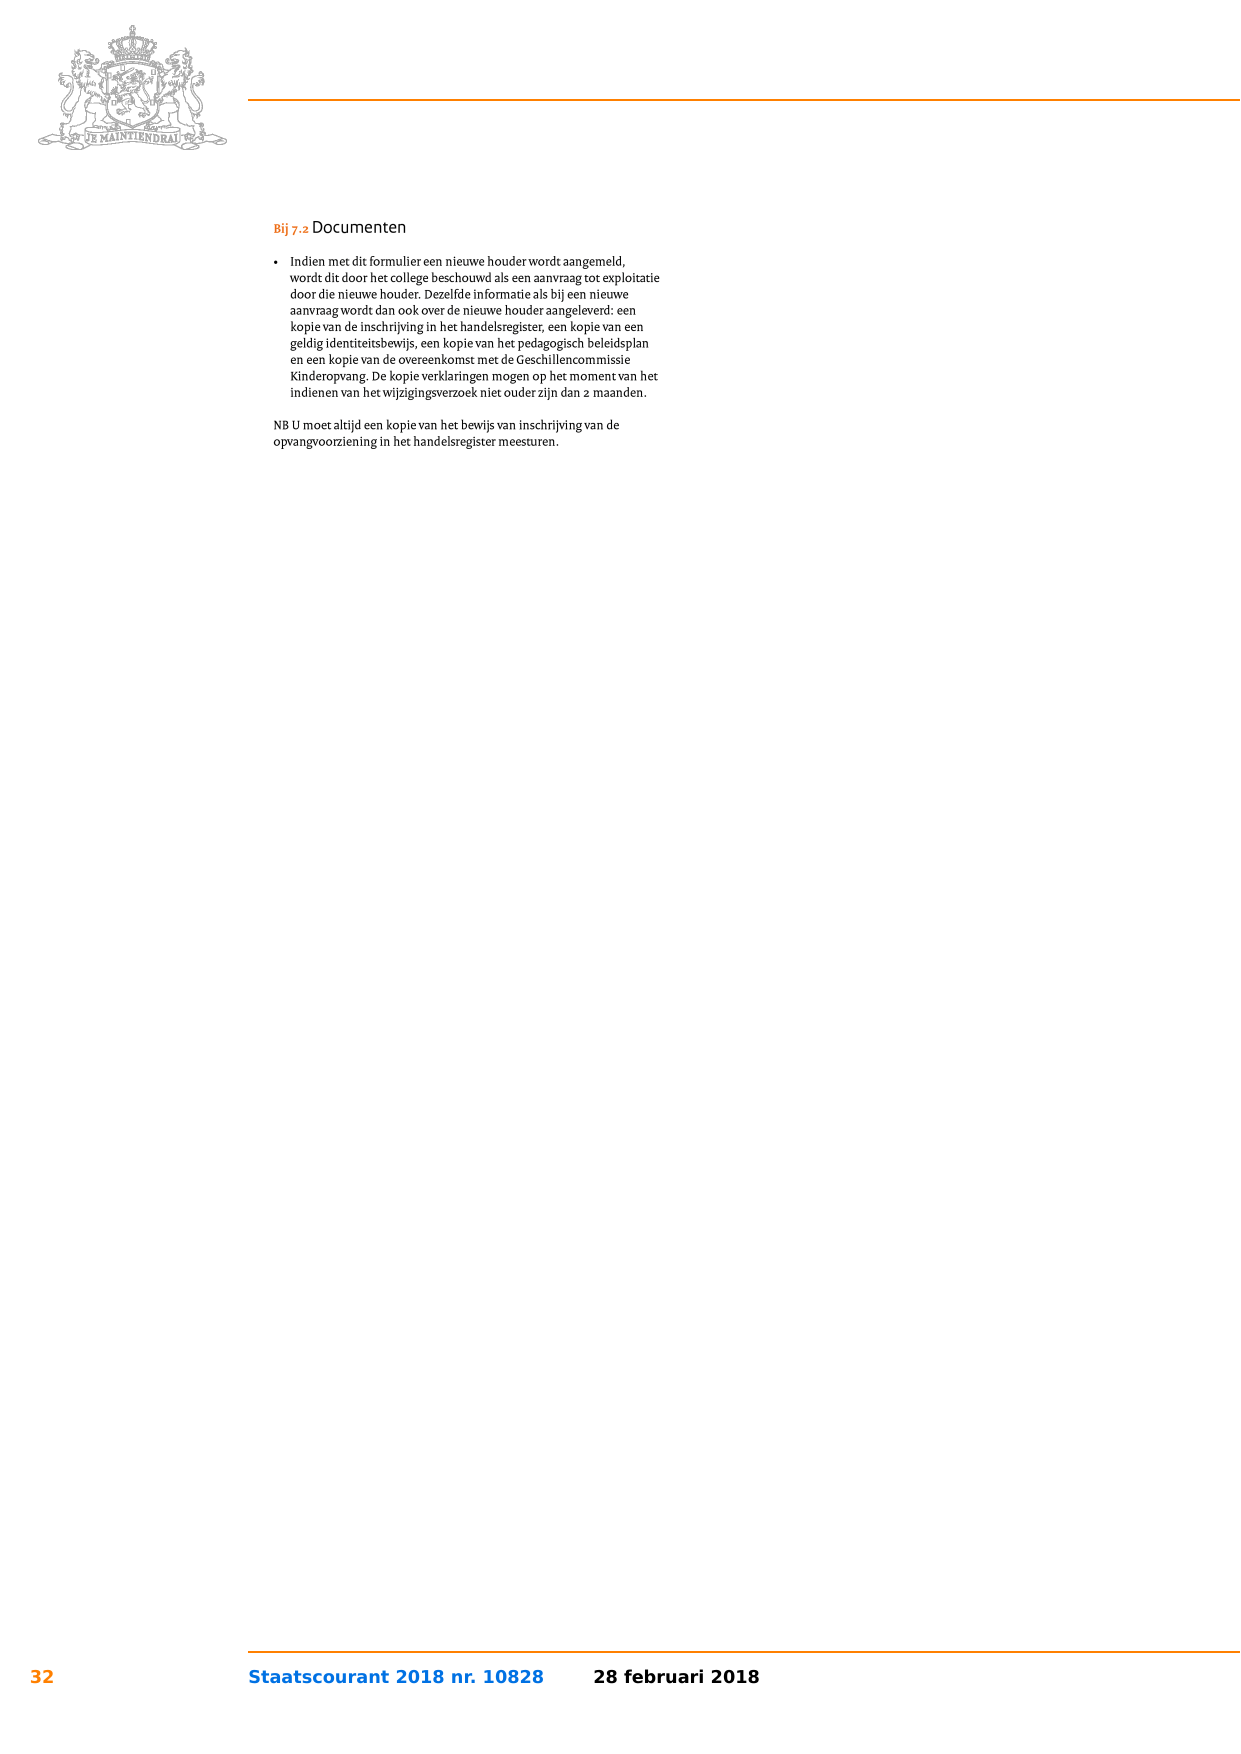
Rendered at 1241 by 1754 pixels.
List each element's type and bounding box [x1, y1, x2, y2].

picture [248, 151, 1134, 1404]
picture [38, 25, 227, 150]
